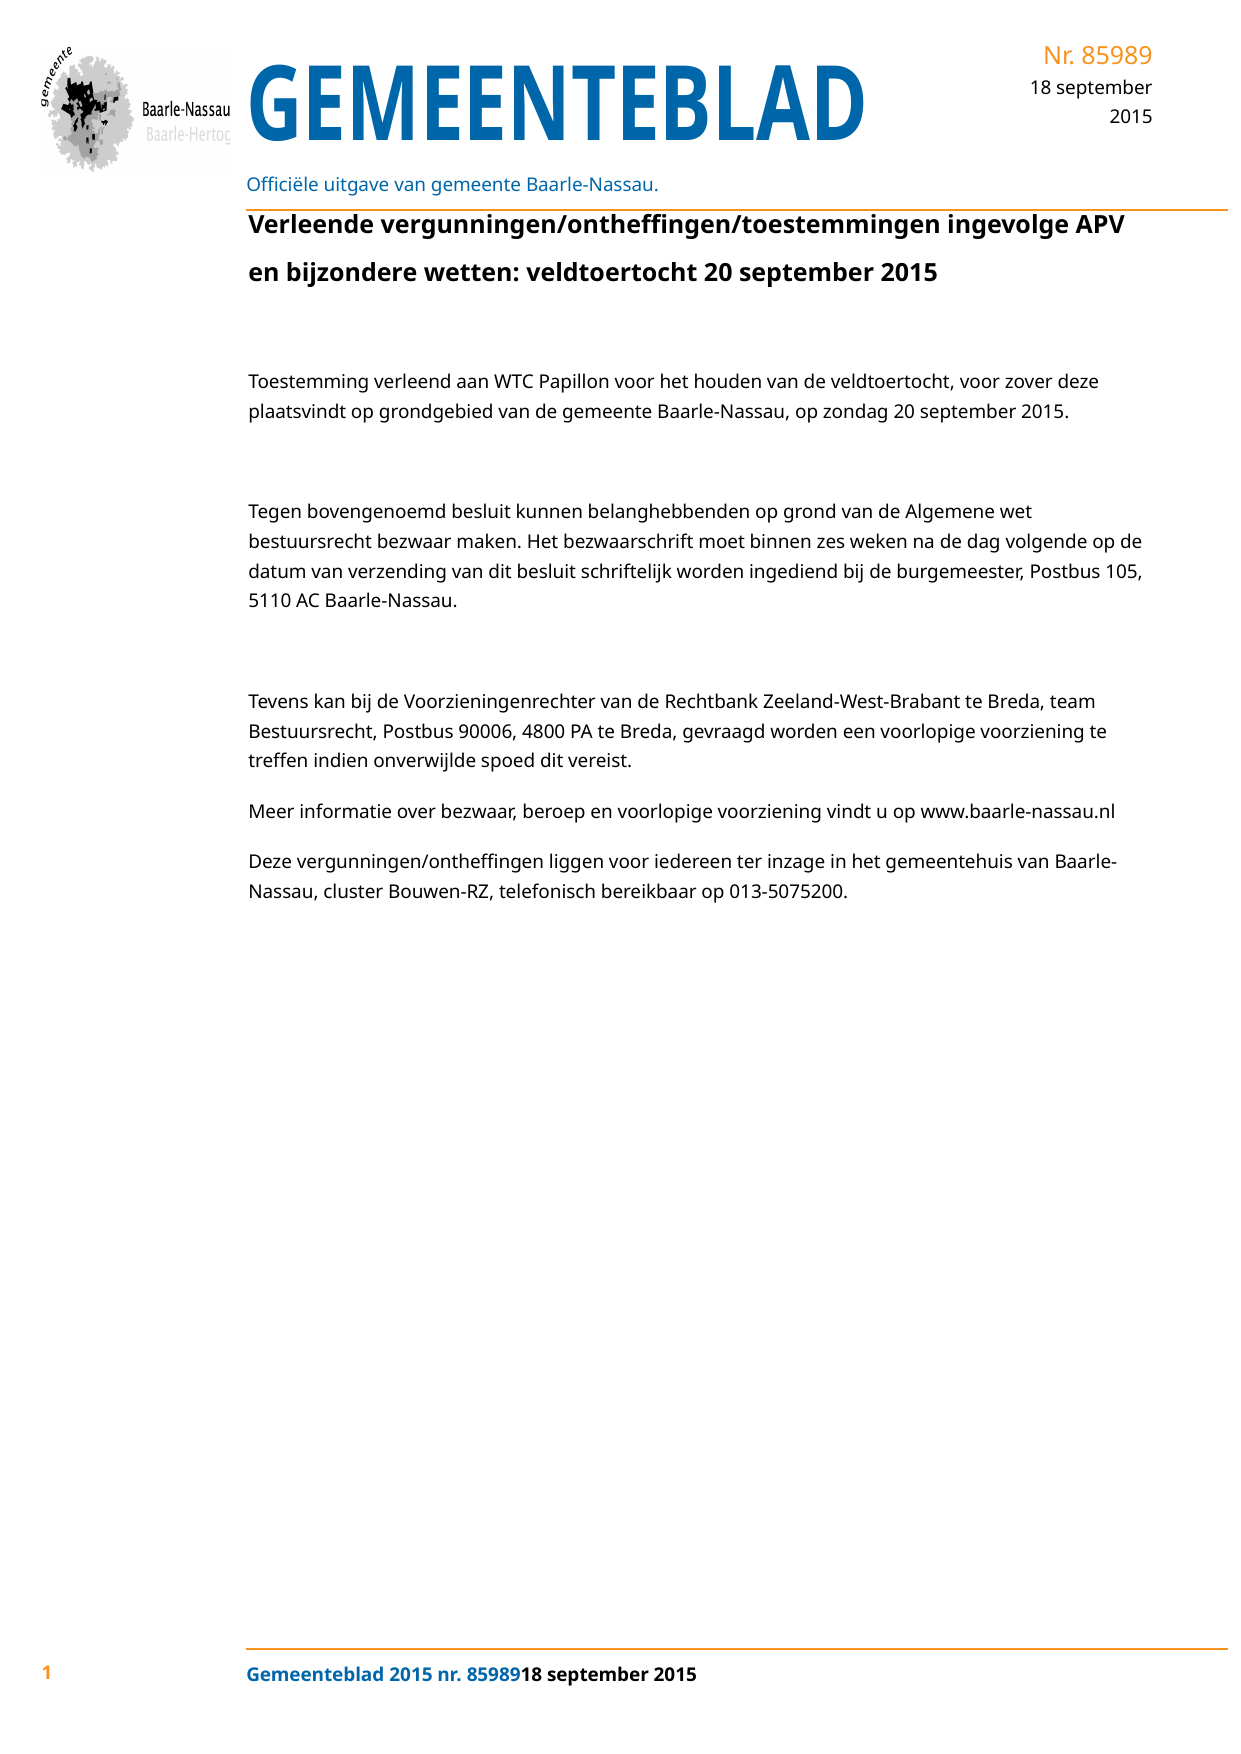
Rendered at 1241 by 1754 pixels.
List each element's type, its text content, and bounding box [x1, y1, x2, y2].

text Tegen bovengenoemd besluit kunnen belanghebbenden op grond van de Algemene wet bestuursrecht bezwaar maken. Het bezwaarschrift moet binnen zes weken na de dag volgende op de datum van verzending van dit besluit schriftelijk worden ingediend bij de burgemeester, Postbus 105, 5110 AC Baarle-Nassau. [248, 499, 1152, 613]
text Verleende vergunningen/ontheffingen/toestemmingen ingevolge APV en bijzondere wetten: veldtoertocht 20 september 2015 [248, 211, 1152, 288]
picture [41, 47, 231, 172]
text Tevens kan bij de Voorzieningenrechter van de Rechtbank Zeeland-West-Brabant te Breda, team Bestuursrecht, Postbus 90006, 4800 PA te Breda, gevraagd worden een voorlopige voorziening te treffen indien onverwijlde spoed dit vereist. [248, 688, 1152, 773]
text Meer informatie over bezwaar, beroep en voorlopige voorziening vindt u op www.baarle-nassau.nl [248, 798, 1152, 824]
text Deze vergunningen/ontheffingen liggen voor iedereen ter inzage in het gemeentehuis van Baarle-Nassau, cluster Bouwen-RZ, telefonisch bereikbaar op 013-5075200. [248, 848, 1152, 904]
text Toestemming verleend aan WTC Papillon voor het houden van de veldtoertocht, voor zover deze plaatsvindt op grondgebied van de gemeente Baarle-Nassau, op zondag 20 september 2015. [248, 368, 1152, 424]
